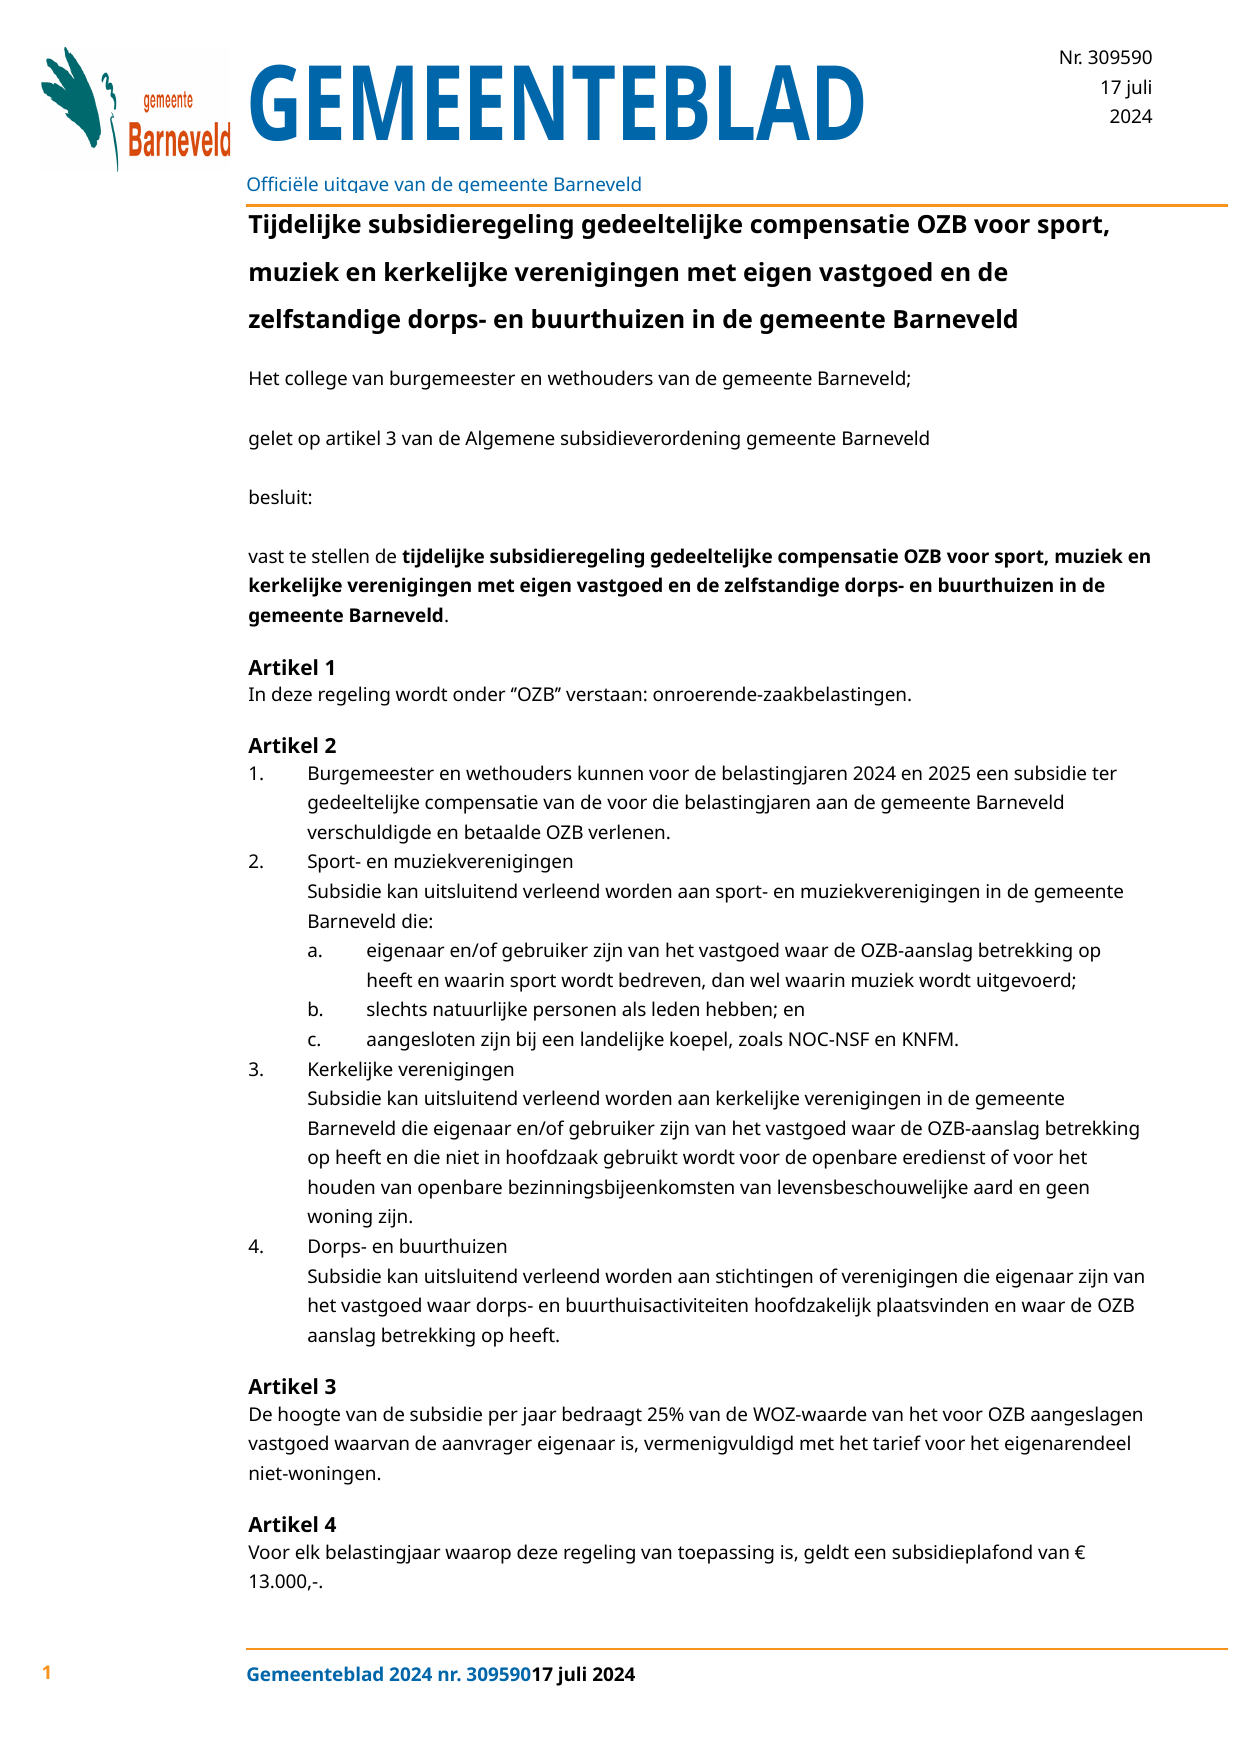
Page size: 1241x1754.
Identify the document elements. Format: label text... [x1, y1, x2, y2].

list Sport- en muziekverenigingen [248, 849, 1152, 874]
text Tijdelijke subsidieregeling gedeeltelijke compensatie OZB voor sport, muziek en kerkelijke verenigingen met eigen vastgoed en de zelfstandige dorps- en buurthuizen in de gemeente Barneveld [248, 207, 1152, 336]
text besluit: [248, 484, 1152, 509]
list Subsidie kan uitsluitend verleend worden aan sport- en muziekverenigingen in de gemeente [248, 878, 1152, 904]
list slechts natuurlijke personen als leden hebben; en [307, 997, 1152, 1022]
text Artikel 1 [248, 653, 1152, 681]
list Barneveld die: [248, 908, 1152, 933]
list Kerkelijke verenigingen [248, 1056, 1152, 1081]
list Burgemeester en wethouders kunnen voor de belastingjaren 2024 en 2025 een subsidie ter gedeeltelijke compensatie van de voor die belastingjaren aan de gemeente Barneveld verschuldigde en betaalde OZB verlenen. [248, 760, 1152, 845]
list Subsidie kan uitsluitend verleend worden aan stichtingen of verenigingen die eigenaar zijn van het vastgoed waar dorps- en buurthuisactiviteiten hoofdzakelijk plaatsvinden en waar de OZB aanslag betrekking op heeft. [248, 1263, 1152, 1348]
text Artikel 3 [248, 1372, 1152, 1401]
list Subsidie kan uitsluitend verleend worden aan kerkelijke verenigingen in de gemeente Barneveld die eigenaar en/of gebruiker zijn van het vastgoed waar de OZB-aanslag betrekking op heeft en die niet in hoofdzaak gebruikt wordt voor de openbare eredienst of voor het houden van openbare bezinningsbijeenkomsten van levensbeschouwelijke aard en geen woning zijn. [248, 1085, 1152, 1229]
text Voor elk belastingjaar waarop deze regeling van toepassing is, geldt een subsidieplafond van € 13.000,-. [248, 1539, 1152, 1594]
text vast te stellen de tijdelijke subsidieregeling gedeeltelijke compensatie OZB voor sport, muziek en kerkelijke verenigingen met eigen vastgoed en de zelfstandige dorps- en buurthuizen in de gemeente Barneveld. [248, 543, 1152, 628]
picture [41, 47, 231, 172]
text gelet op artikel 3 van de Algemene subsidieverordening gemeente Barneveld [248, 425, 1152, 450]
text Artikel 4 [248, 1510, 1152, 1539]
text De hoogte van de subsidie per jaar bedraagt 25% van de WOZ-waarde van het voor OZB aangeslagen vastgoed waarvan de aanvrager eigenaar is, vermenigvuldigd met het tarief voor het eigenarendeel niet-woningen. [248, 1401, 1152, 1486]
list Dorps- en buurthuizen [248, 1233, 1152, 1259]
list eigenaar en/of gebruiker zijn van het vastgoed waar de OZB-aanslag betrekking op heeft en waarin sport wordt bedreven, dan wel waarin muziek wordt uitgevoerd; [307, 937, 1152, 993]
text Artikel 2 [248, 731, 1152, 760]
text Het college van burgemeester en wethouders van de gemeente Barneveld; [248, 366, 1152, 391]
text In deze regeling wordt onder ‘’OZB’’ verstaan: onroerende-zaakbelastingen. [248, 681, 1152, 707]
list aangesloten zijn bij een landelijke koepel, zoals NOC-NSF en KNFM. [307, 1026, 1152, 1052]
